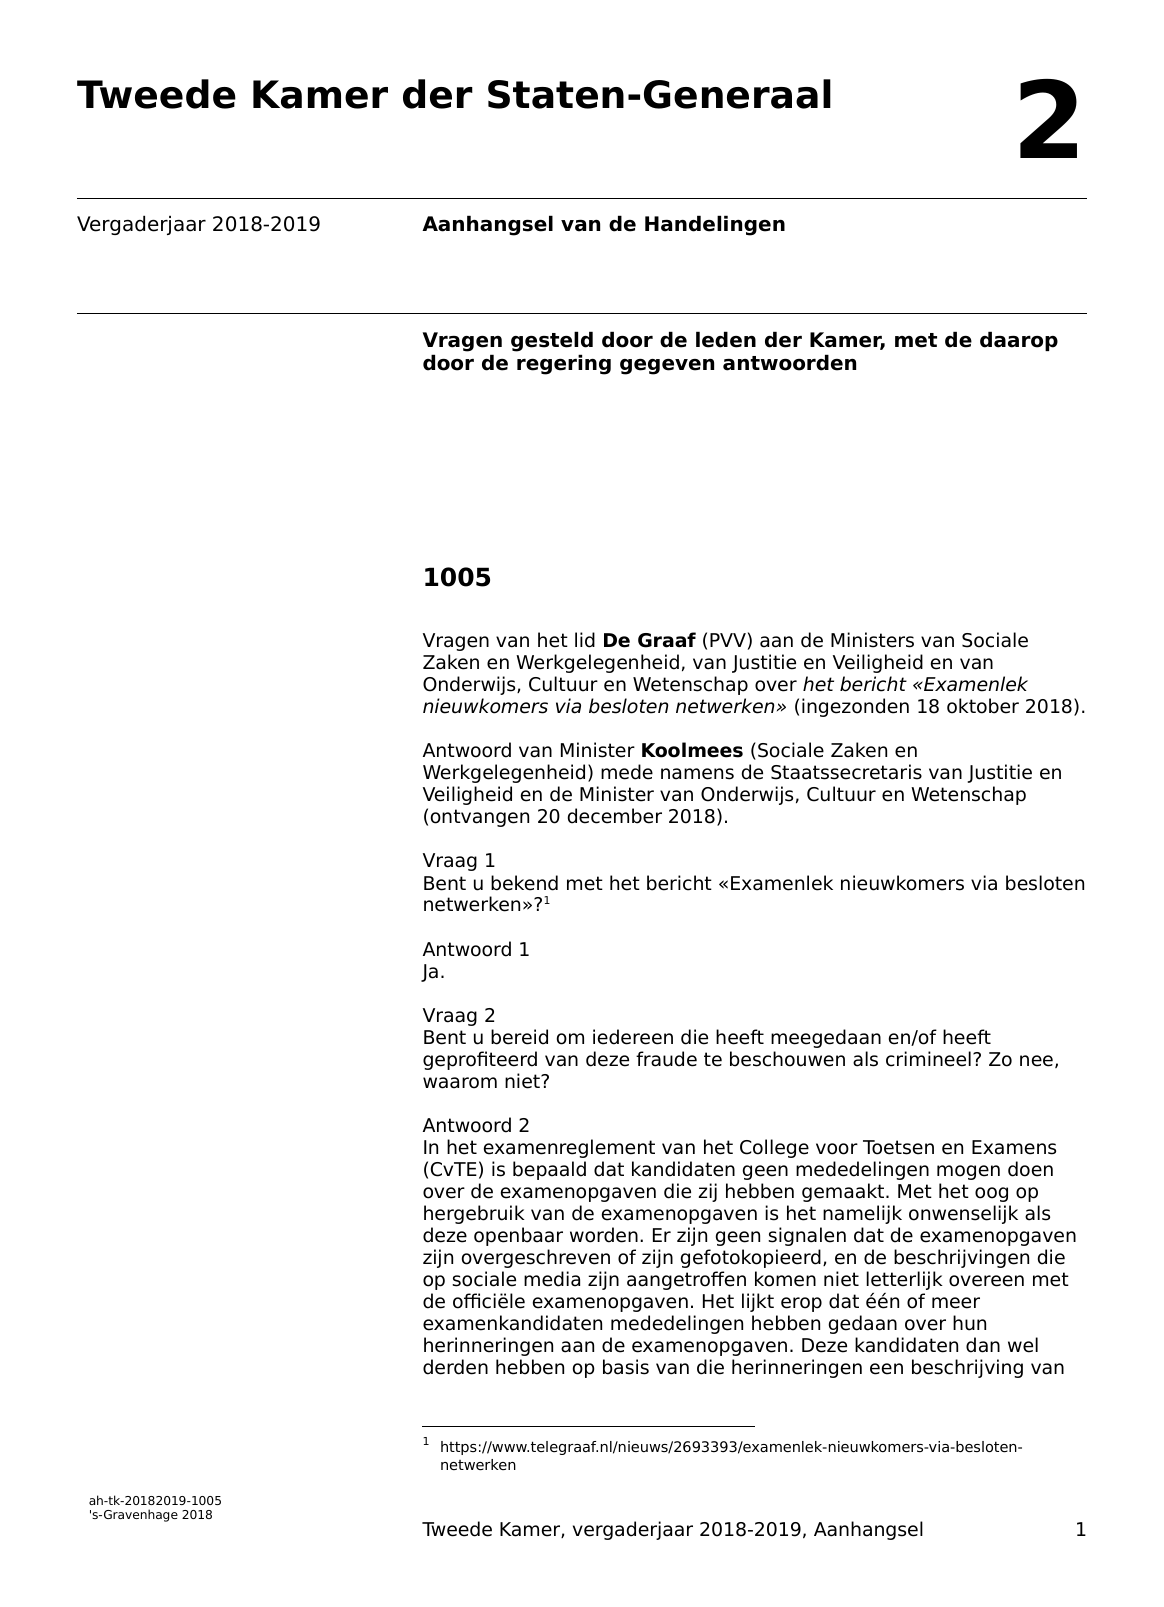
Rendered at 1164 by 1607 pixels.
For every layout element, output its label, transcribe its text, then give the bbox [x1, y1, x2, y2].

text 's-Gravenhage 2018 [88, 1508, 323, 1522]
text Ja. [422, 961, 1087, 982]
table_cell Aanhangsel van de Handelingen [422, 199, 1087, 313]
text Bent u bekend met het bericht «Examenlek nieuwkomers via besloten netwerken»? [422, 872, 1087, 916]
table_cell [77, 314, 422, 375]
text Vragen van het lid De Graaf (PVV) aan de Ministers van Sociale Zaken en Werkgelegenheid, van Justitie en Veiligheid en van Onderwijs, Cultuur en Wetenschap over het bericht «Examenlek nieuwkomers via besloten netwerken» (ingezonden 18 oktober 2018). [422, 630, 1087, 718]
table_cell Vragen gesteld door de leden der Kamer, met de daarop door de regering gegeven antwoorden [422, 314, 1087, 375]
text Antwoord 2 [422, 1115, 1087, 1137]
text Antwoord 1 [422, 938, 1087, 961]
text In het examenreglement van het College voor Toetsen en Examens (CvTE) is bepaald dat kandidaten geen mededelingen mogen doen over de examenopgaven die zij hebben gemaakt. Met het oog op hergebruik van de examenopgaven is het namelijk onwenselijk als deze openbaar worden. Er zijn geen signalen dat de examenopgaven zijn overgeschreven of zijn gefotokopieerd, en de beschrijvingen die op sociale media zijn aangetroffen komen niet letterlijk overeen met de officiële examenopgaven. Het lijkt erop dat één of meer examenkandidaten mededelingen hebben gedaan over hun herinneringen aan de examenopgaven. Deze kandidaten dan wel derden hebben op basis van die herinneringen een beschrijving van [422, 1137, 1087, 1378]
text Bent u bereid om iedereen die heeft meegedaan en/of heeft geprofiteerd van deze fraude te beschouwen als crimineel? Zo nee, waarom niet? [422, 1027, 1087, 1093]
text Vraag 2 [422, 1005, 1087, 1027]
text https://www.telegraaf.nl/nieuws/2693393/examenlek-nieuwkomers-via-besloten-netwerken [422, 1435, 1087, 1474]
table_header 2 [886, 59, 1087, 198]
table_cell Vergaderjaar 2018-2019 [77, 199, 422, 313]
text 1005 [422, 563, 1087, 592]
text Antwoord van Minister Koolmees (Sociale Zaken en Werkgelegenheid) mede namens de Staatssecretaris van Justitie en Veiligheid en de Minister van Onderwijs, Cultuur en Wetenschap (ontvangen 20 december 2018). [422, 740, 1087, 828]
text ah-tk-20182019-1005 [88, 1494, 323, 1508]
table_header Tweede Kamer der Staten-Generaal [77, 59, 886, 198]
text Vraag 1 [422, 850, 1087, 872]
